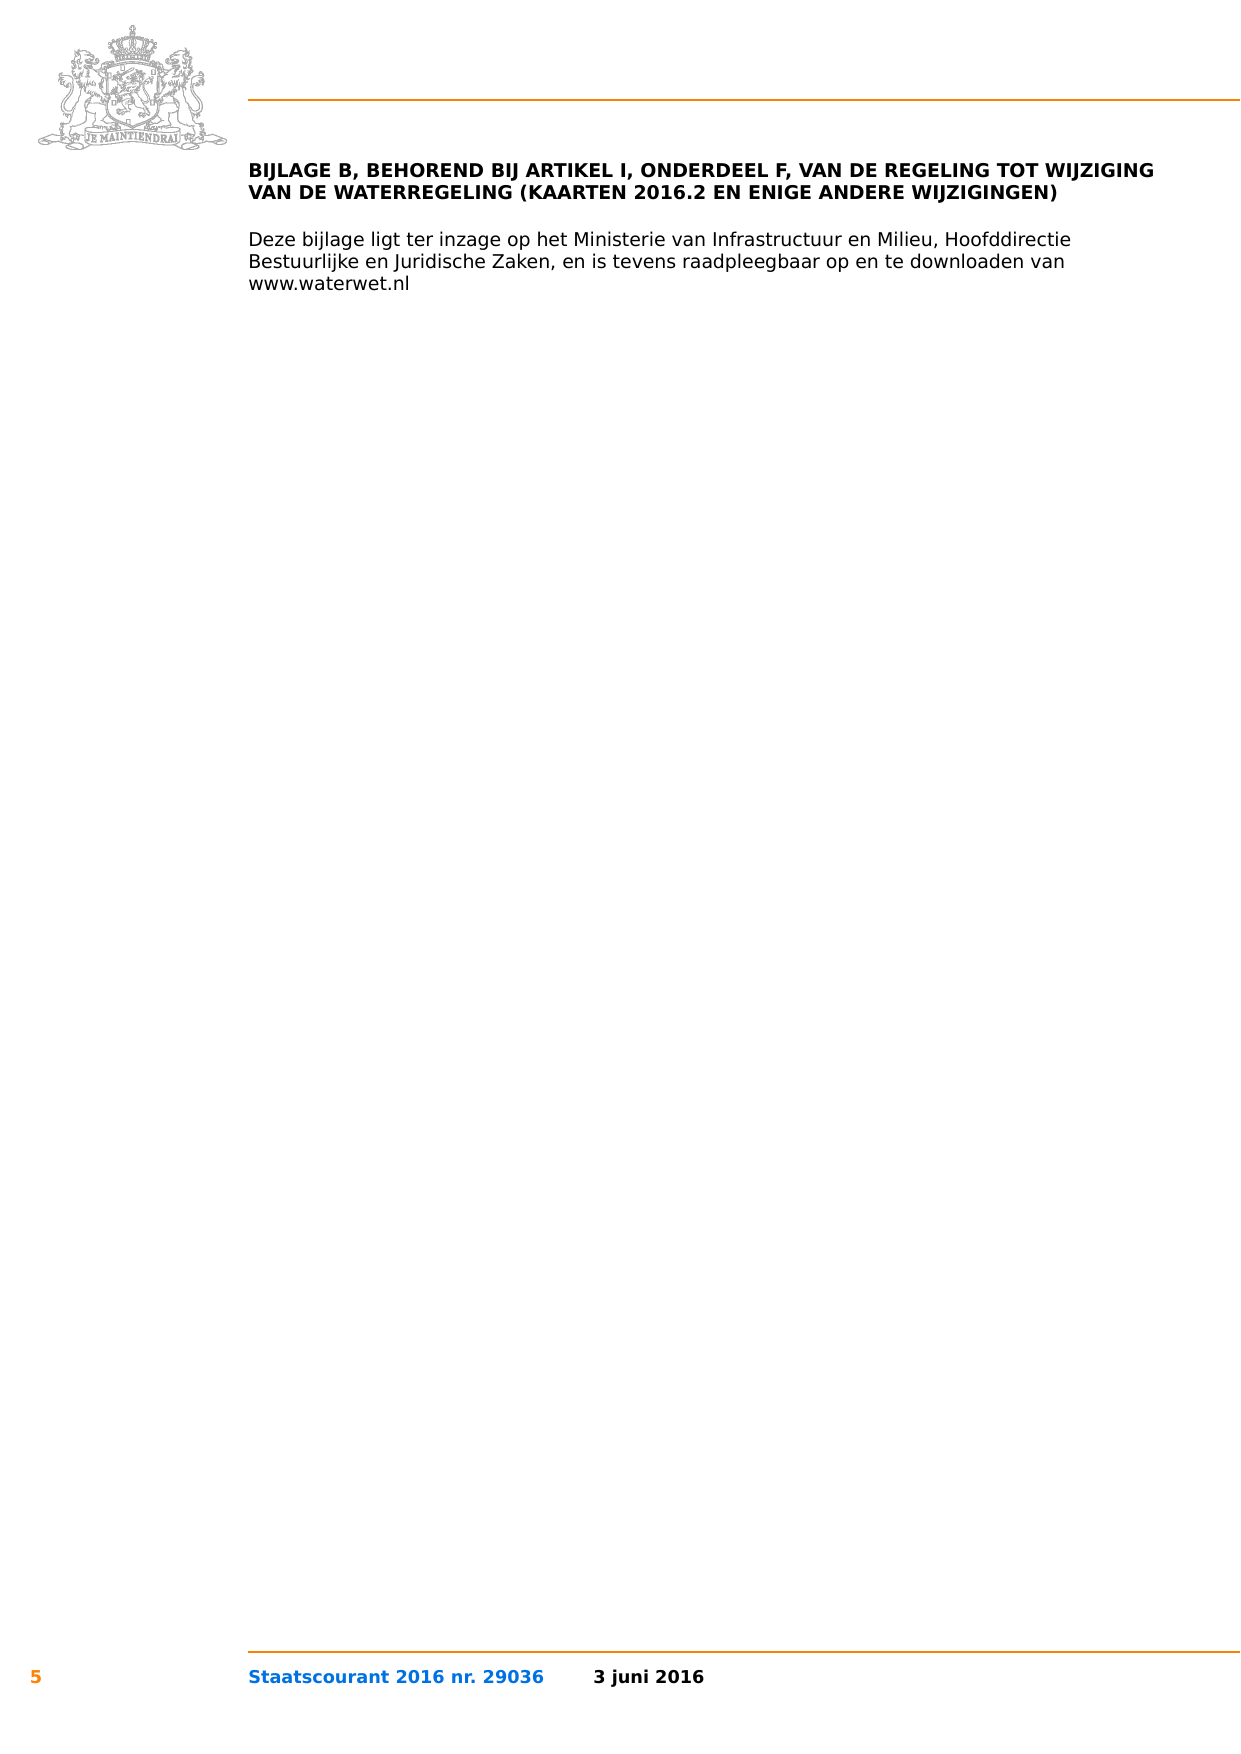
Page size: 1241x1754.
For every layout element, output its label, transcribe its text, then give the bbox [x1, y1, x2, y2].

picture [38, 25, 227, 150]
text Deze bijlage ligt ter inzage op het Ministerie van Infrastructuur en Milieu, Hoofddirectie Bestuurlijke en Juridische Zaken, en is tevens raadpleegbaar op en te downloaden van www.waterwet.nl [248, 229, 1163, 295]
subtitle BIJLAGE B, BEHOREND BIJ ARTIKEL I, ONDERDEEL F, VAN DE REGELING TOT WIJZIGING VAN DE WATERREGELING (KAARTEN 2016.2 EN ENIGE ANDERE WIJZIGINGEN) [248, 160, 1163, 204]
